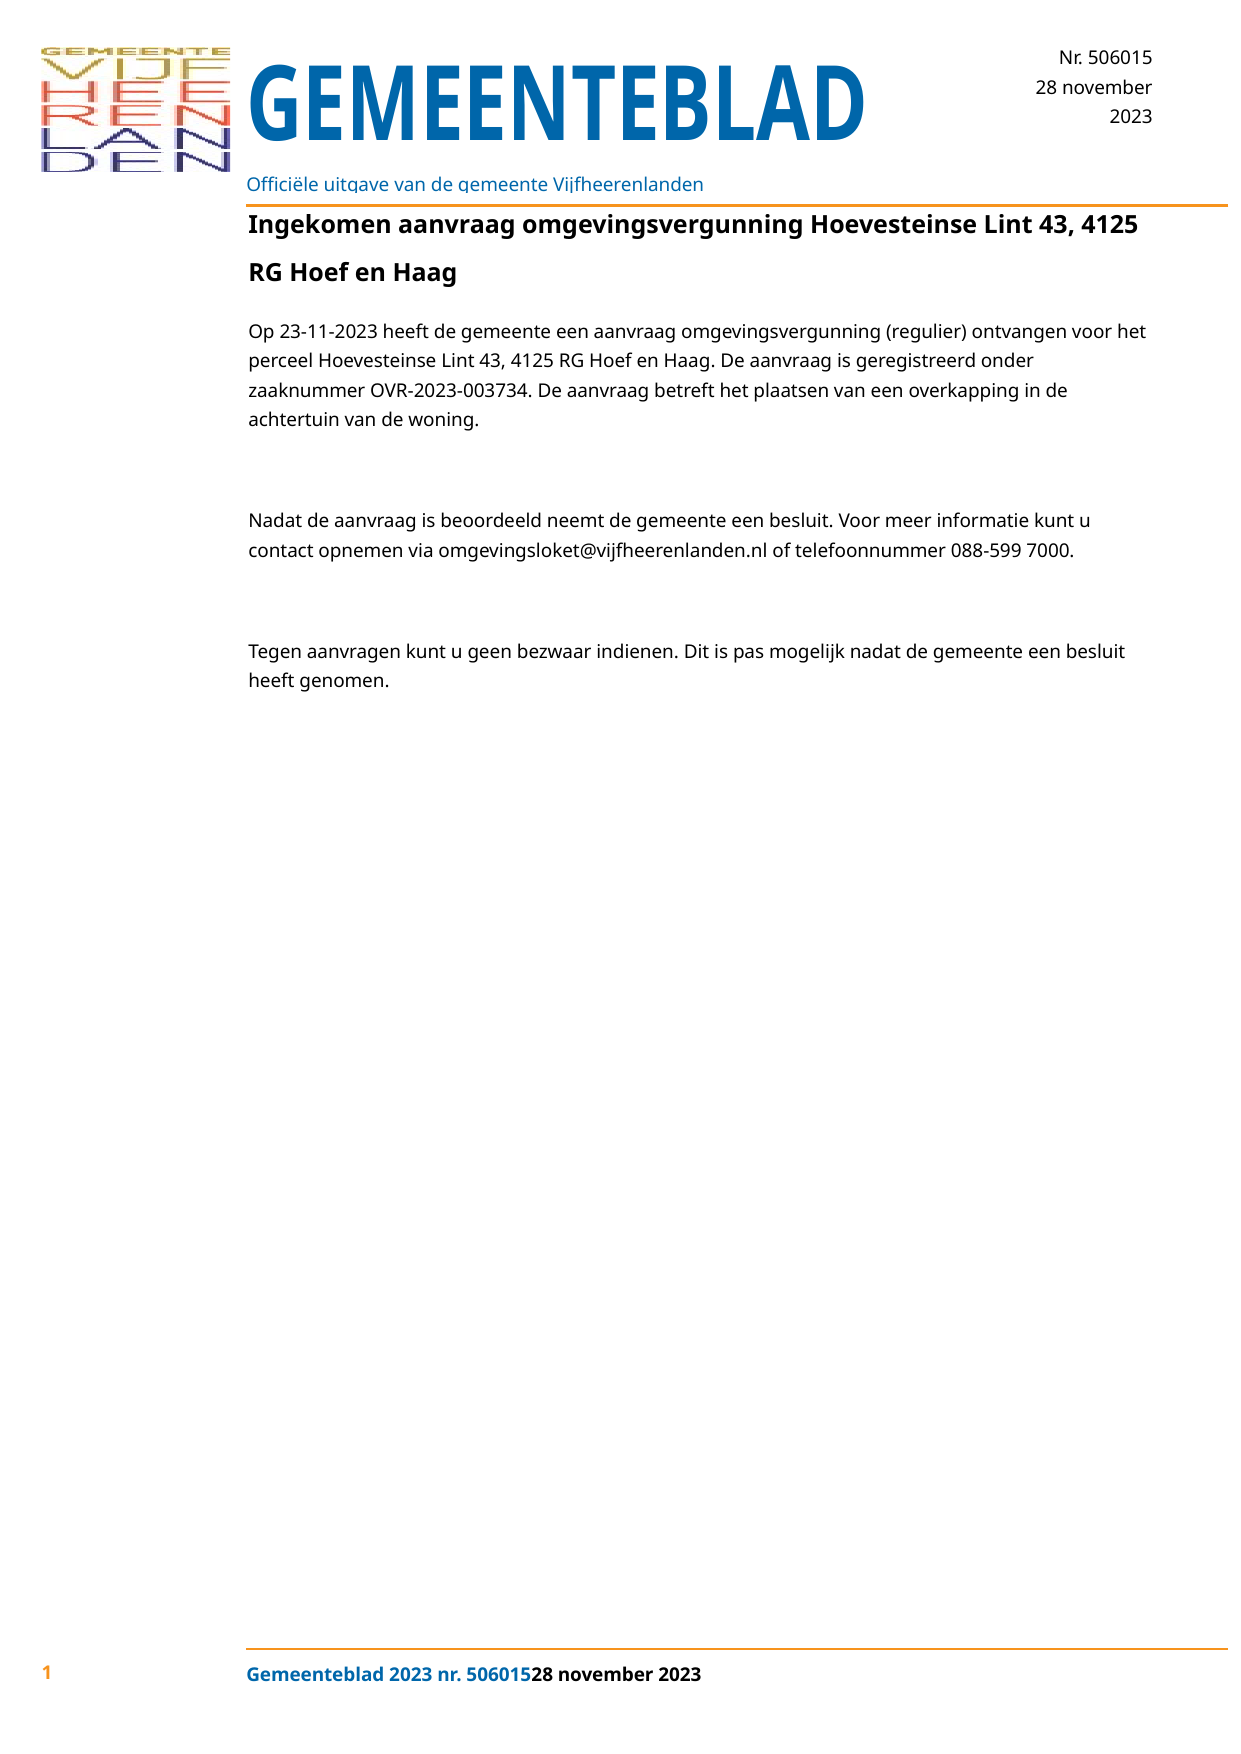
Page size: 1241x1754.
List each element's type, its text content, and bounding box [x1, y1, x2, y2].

picture [41, 47, 231, 172]
text Tegen aanvragen kunt u geen bezwaar indienen. Dit is pas mogelijk nadat de gemeente een besluit heeft genomen. [248, 638, 1152, 693]
text Op 23-11-2023 heeft de gemeente een aanvraag omgevingsvergunning (regulier) ontvangen voor het perceel Hoevesteinse Lint 43, 4125 RG Hoef en Haag. De aanvraag is geregistreerd onder zaaknummer OVR-2023-003734. De aanvraag betreft het plaatsen van een overkapping in de achtertuin van de woning. [248, 318, 1152, 432]
text Ingekomen aanvraag omgevingsvergunning Hoevesteinse Lint 43, 4125 RG Hoef en Haag [248, 207, 1152, 288]
text Nadat de aanvraag is beoordeeld neemt de gemeente een besluit. Voor meer informatie kunt u contact opnemen via omgevingsloket@vijfheerenlanden.nl of telefoonnummer 088-599 7000. [248, 507, 1152, 563]
